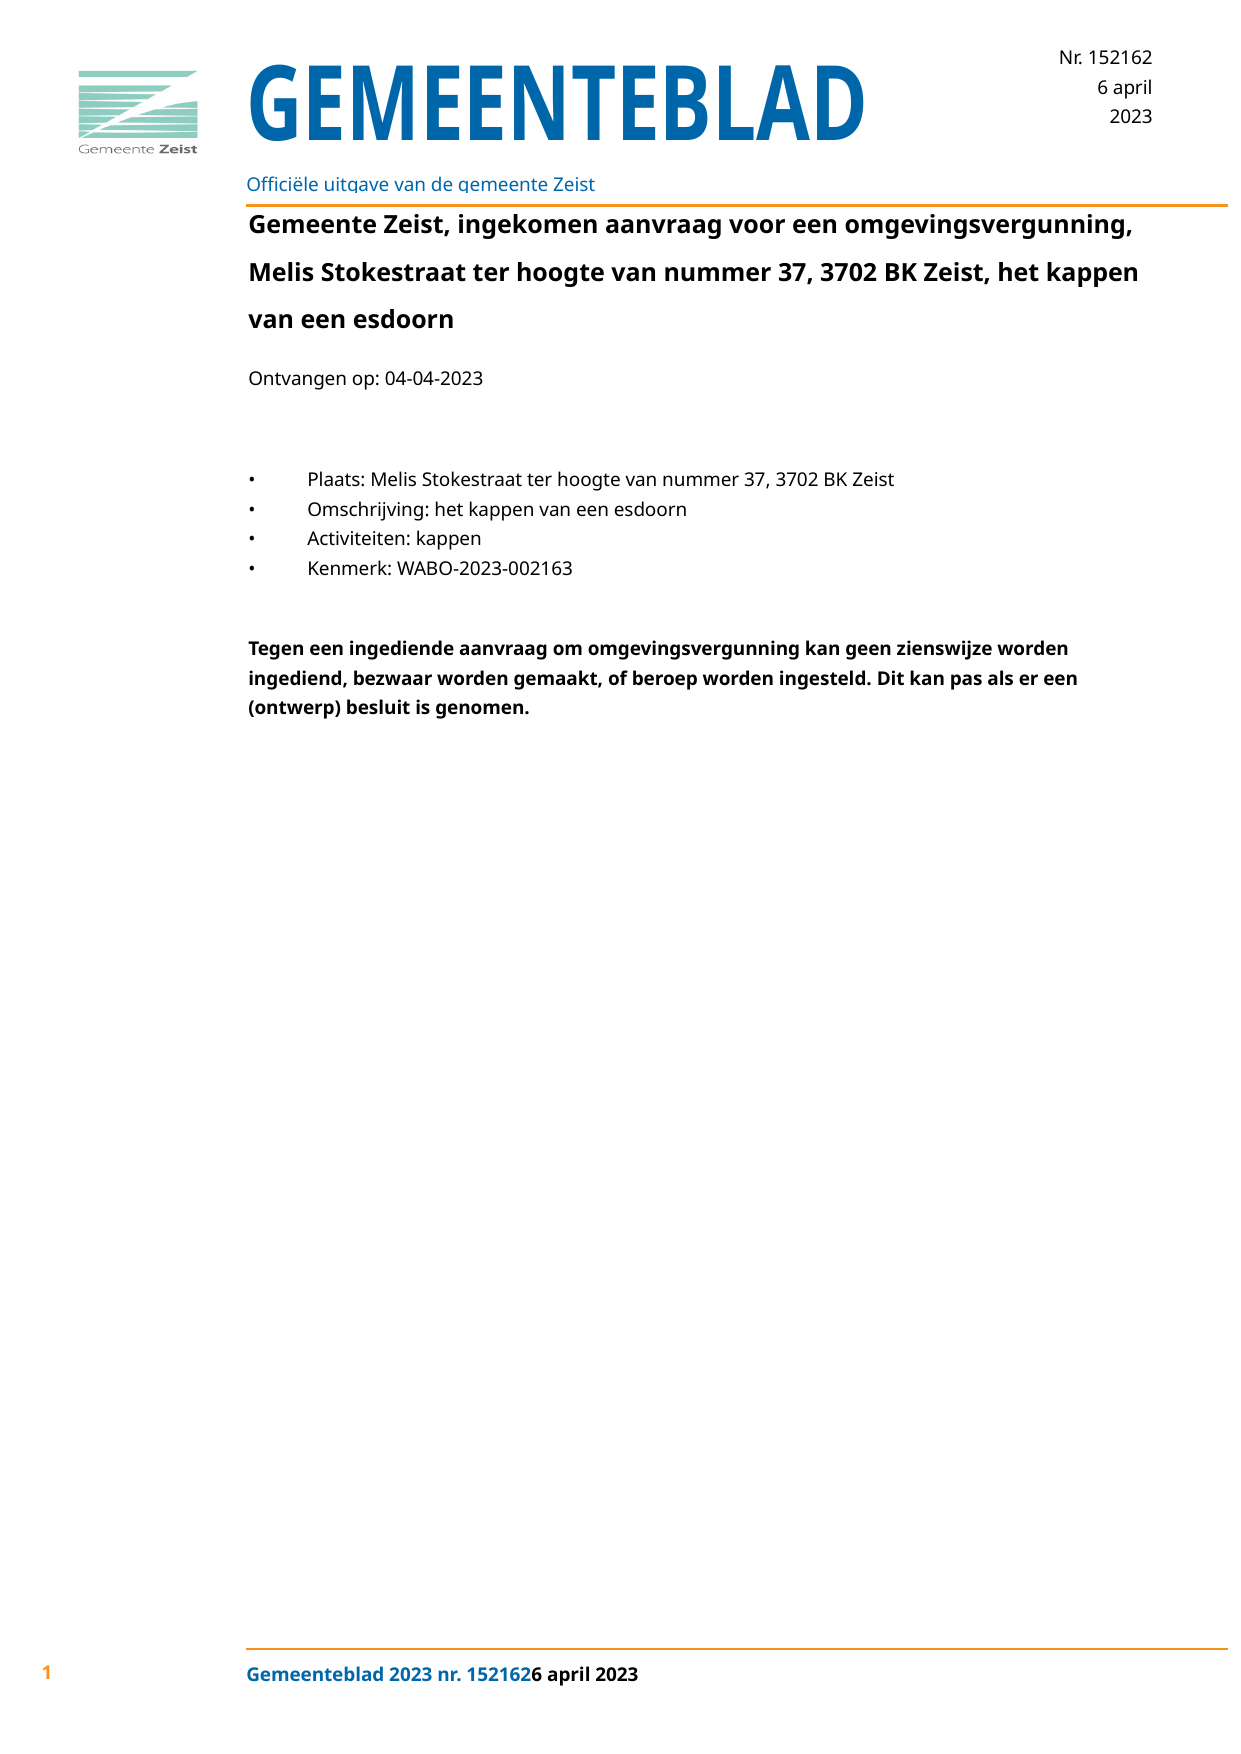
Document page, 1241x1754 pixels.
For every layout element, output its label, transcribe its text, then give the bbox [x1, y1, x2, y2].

list Plaats: Melis Stokestraat ter hoogte van nummer 37, 3702 BK Zeist [248, 466, 1152, 492]
text Gemeente Zeist, ingekomen aanvraag voor een omgevingsvergunning, Melis Stokestraat ter hoogte van nummer 37, 3702 BK Zeist, het kappen van een esdoorn [248, 207, 1152, 336]
list Omschrijving: het kappen van een esdoorn [248, 496, 1152, 522]
list Activiteiten: kappen [248, 526, 1152, 551]
picture [41, 47, 231, 172]
text Tegen een ingediende aanvraag om omgevingsvergunning kan geen zienswijze worden ingediend, bezwaar worden gemaakt, of beroep worden ingesteld. Dit kan pas als er een (ontwerp) besluit is genomen. [248, 635, 1152, 720]
text Ontvangen op: 04-04-2023 [248, 366, 1152, 391]
list Kenmerk: WABO-2023-002163 [248, 555, 1152, 581]
